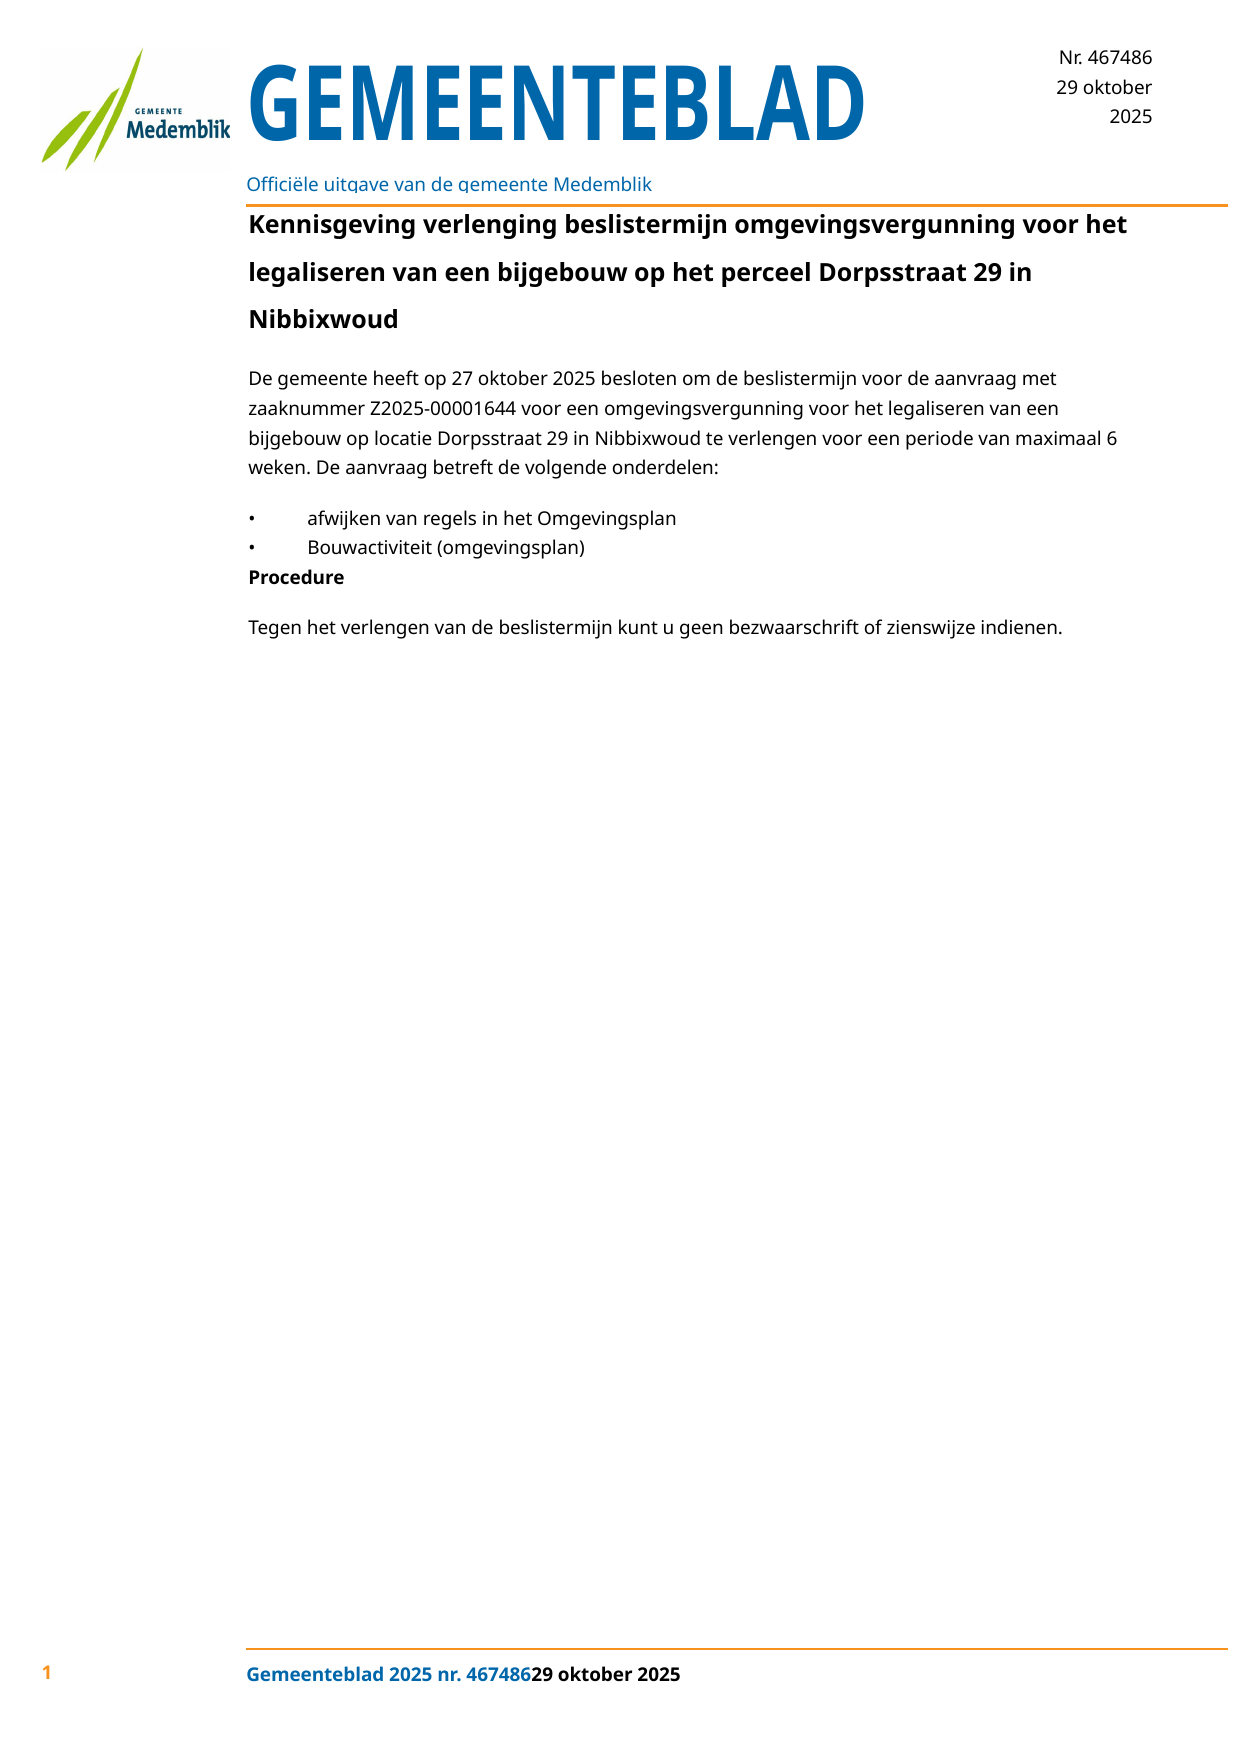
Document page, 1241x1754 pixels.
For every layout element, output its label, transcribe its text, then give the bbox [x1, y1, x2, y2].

text De gemeente heeft op 27 oktober 2025 besloten om de beslistermijn voor de aanvraag met zaaknummer Z2025-00001644 voor een omgevingsvergunning voor het legaliseren van een bijgebouw op locatie Dorpsstraat 29 in Nibbixwoud te verlengen voor een periode van maximaal 6 weken. De aanvraag betreft de volgende onderdelen: [248, 366, 1152, 480]
list Bouwactiviteit (omgevingsplan) [248, 534, 1152, 560]
list afwijken van regels in het Omgevingsplan [248, 505, 1152, 530]
picture [41, 47, 231, 172]
text Kennisgeving verlenging beslistermijn omgevingsvergunning voor het legaliseren van een bijgebouw op het perceel Dorpsstraat 29 in Nibbixwoud [248, 207, 1152, 336]
text Procedure [248, 564, 1152, 589]
text Tegen het verlengen van de beslistermijn kunt u geen bezwaarschrift of zienswijze indienen. [248, 614, 1152, 640]
